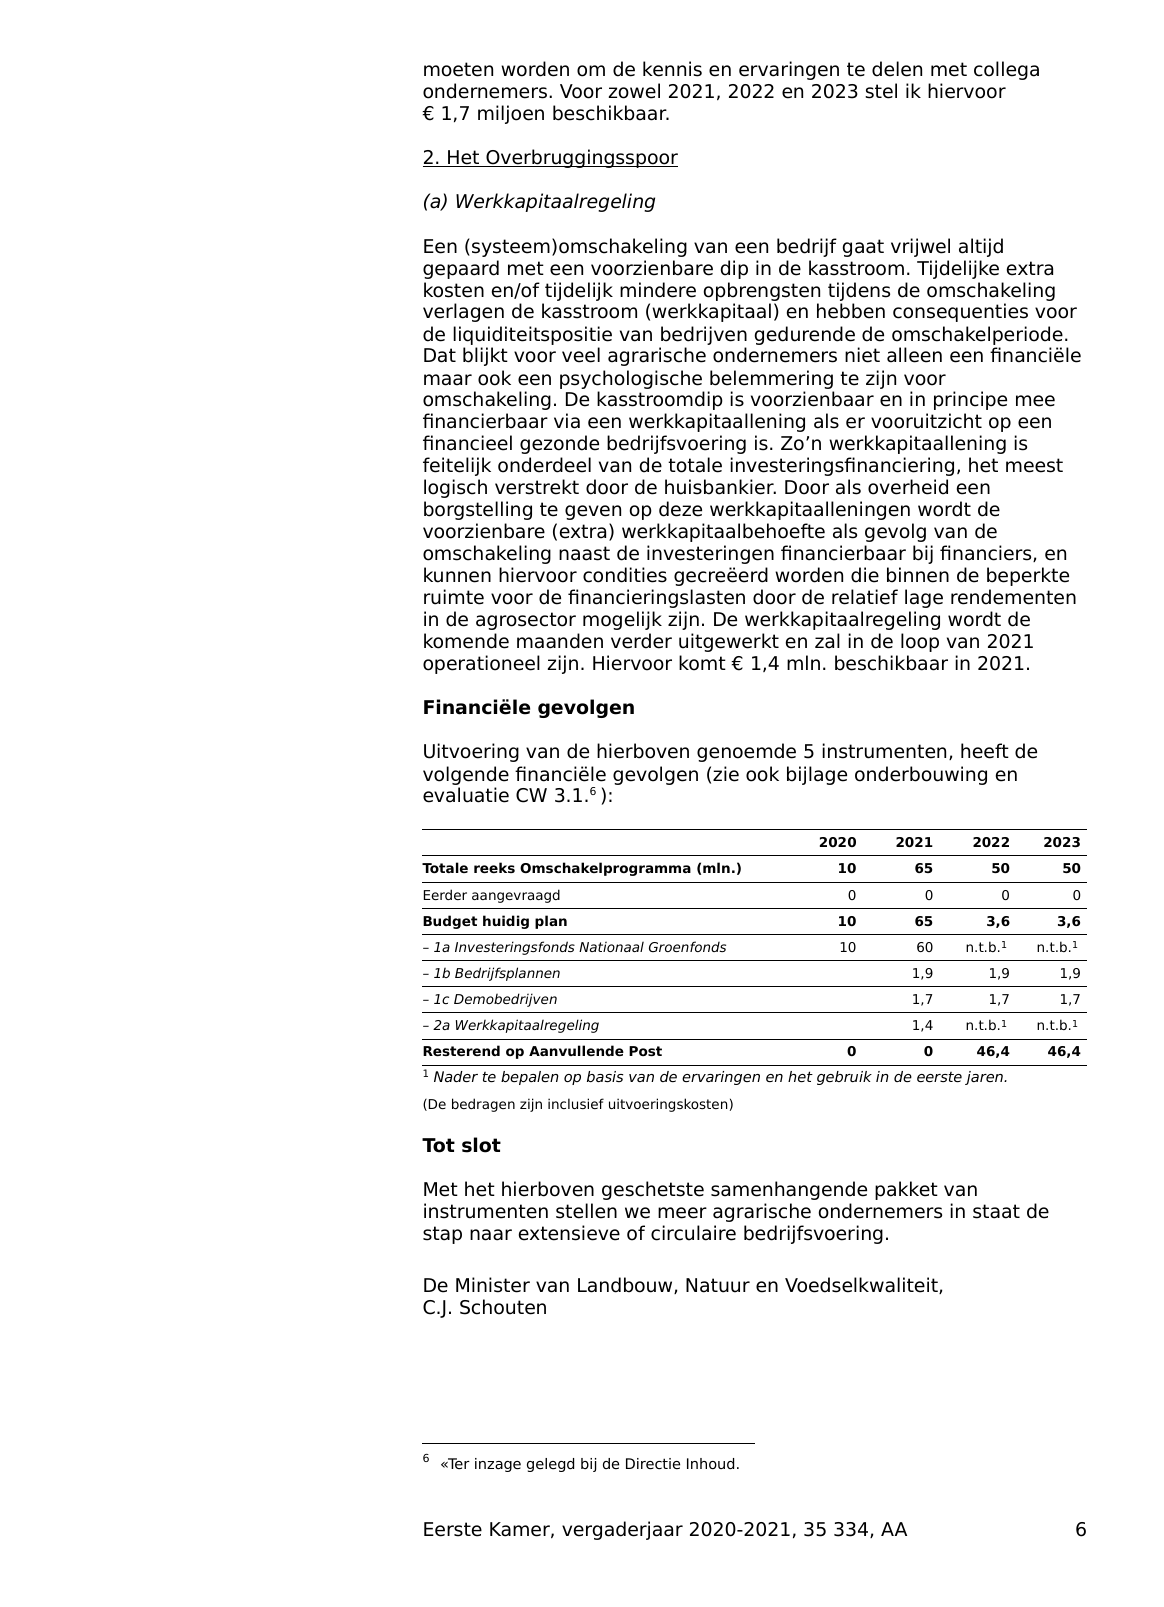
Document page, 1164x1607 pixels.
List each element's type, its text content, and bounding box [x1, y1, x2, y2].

table_cell 10 [785, 935, 862, 960]
table_header [422, 830, 785, 855]
table_cell 60 [862, 935, 939, 960]
table_cell 1,7 [939, 987, 1016, 1012]
table_cell n.t.b.1 [939, 935, 1016, 960]
table_cell n.t.b.1 [939, 1013, 1016, 1038]
subtitle Financiële gevolgen [422, 697, 1087, 719]
table_cell 46,4 [1016, 1040, 1087, 1064]
table_cell 50 [939, 856, 1016, 882]
table_cell 1,7 [1016, 987, 1087, 1012]
text moeten worden om de kennis en ervaringen te delen met collega ondernemers. Voor zowel 2021, 2022 en 2023 stel ik hiervoor € 1,7 miljoen beschikbaar. [422, 59, 1087, 125]
text De Minister van Landbouw, Natuur en Voedselkwaliteit, C.J. Schouten [422, 1275, 1087, 1319]
table_cell 10 [785, 856, 862, 882]
text Uitvoering van de hierboven genoemde 5 instrumenten, heeft de volgende financiële gevolgen (zie ook bijlage onderbouwing en evaluatie CW 3.1.): [422, 741, 1087, 807]
table_cell Eerder aangevraagd [422, 883, 785, 908]
table_cell 0 [862, 1040, 939, 1064]
table_cell 3,6 [1016, 909, 1087, 934]
table_cell [785, 987, 862, 1012]
table_cell Budget huidig plan [422, 909, 785, 934]
table_cell 0 [785, 1040, 862, 1064]
table_header 2020 [785, 830, 862, 855]
table_header 2023 [1016, 830, 1087, 855]
table_cell 1 Nader te bepalen op basis van de ervaringen en het gebruik in de eerste jaren. (De bedragen zijn inclusief uitvoeringskosten) [422, 1066, 1087, 1113]
table_cell 1,7 [862, 987, 939, 1012]
text Een (systeem)omschakeling van een bedrijf gaat vrijwel altijd gepaard met een voorzienbare dip in de kasstroom. Tijdelijke extra kosten en/of tijdelijk mindere opbrengsten tijdens de omschakeling verlagen de kasstroom (werkkapitaal) en hebben consequenties voor de liquiditeitspositie van bedrijven gedurende de omschakelperiode. Dat blijkt voor veel agrarische ondernemers niet alleen een financiële maar ook een psychologische belemmering te zijn voor omschakeling. De kasstroomdip is voorzienbaar en in principe mee financierbaar via een werkkapitaallening als er vooruitzicht op een financieel gezonde bedrijfsvoering is. Zo’n werkkapitaallening is feitelijk onderdeel van de totale investeringsfinanciering, het meest logisch verstrekt door de huisbankier. Door als overheid een borgstelling te geven op deze werkkapitaalleningen wordt de voorzienbare (extra) werkkapitaalbehoefte als gevolg van de omschakeling naast de investeringen financierbaar bij financiers, en kunnen hiervoor condities gecreëerd worden die binnen de beperkte ruimte voor de financieringslasten door de relatief lage rendementen in de agrosector mogelijk zijn. De werkkapitaalregeling wordt de komende maanden verder uitgewerkt en zal in de loop van 2021 operationeel zijn. Hiervoor komt € 1,4 mln. beschikbaar in 2021. [422, 236, 1087, 675]
table_cell 3,6 [939, 909, 1016, 934]
table_cell [785, 1013, 862, 1038]
table_cell n.t.b.1 [1016, 935, 1087, 960]
subtitle Tot slot [422, 1135, 1087, 1157]
subtitle (a) Werkkapitaalregeling [422, 191, 1087, 213]
table_cell – 1b Bedrijfsplannen [422, 961, 785, 986]
table_cell 0 [785, 883, 862, 908]
table_cell – 1a Investeringsfonds Nationaal Groenfonds [422, 935, 785, 960]
table_cell Totale reeks Omschakelprogramma (mln.) [422, 856, 785, 882]
text Met het hierboven geschetste samenhangende pakket van instrumenten stellen we meer agrarische ondernemers in staat de stap naar extensieve of circulaire bedrijfsvoering. [422, 1179, 1087, 1245]
table_cell n.t.b.1 [1016, 1013, 1087, 1038]
table_cell 1,9 [939, 961, 1016, 986]
table_cell 1,9 [862, 961, 939, 986]
table_cell 10 [785, 909, 862, 934]
table_cell – 1c Demobedrijven [422, 987, 785, 1012]
table_cell – 2a Werkkapitaalregeling [422, 1013, 785, 1038]
table_header 2021 [862, 830, 939, 855]
table_cell 46,4 [939, 1040, 1016, 1064]
table_cell 1,4 [862, 1013, 939, 1038]
table_cell 0 [862, 883, 939, 908]
table_cell 50 [1016, 856, 1087, 882]
subtitle 2. Het Overbruggingsspoor [422, 147, 1087, 169]
table_cell 65 [862, 856, 939, 882]
table_cell 1,9 [1016, 961, 1087, 986]
table_cell Resterend op Aanvullende Post [422, 1040, 785, 1064]
table_header 2022 [939, 830, 1016, 855]
table_cell 0 [1016, 883, 1087, 908]
text «Ter inzage gelegd bij de Directie Inhoud. [422, 1452, 1087, 1474]
table_cell 65 [862, 909, 939, 934]
table_cell 0 [939, 883, 1016, 908]
table_cell [785, 961, 862, 986]
